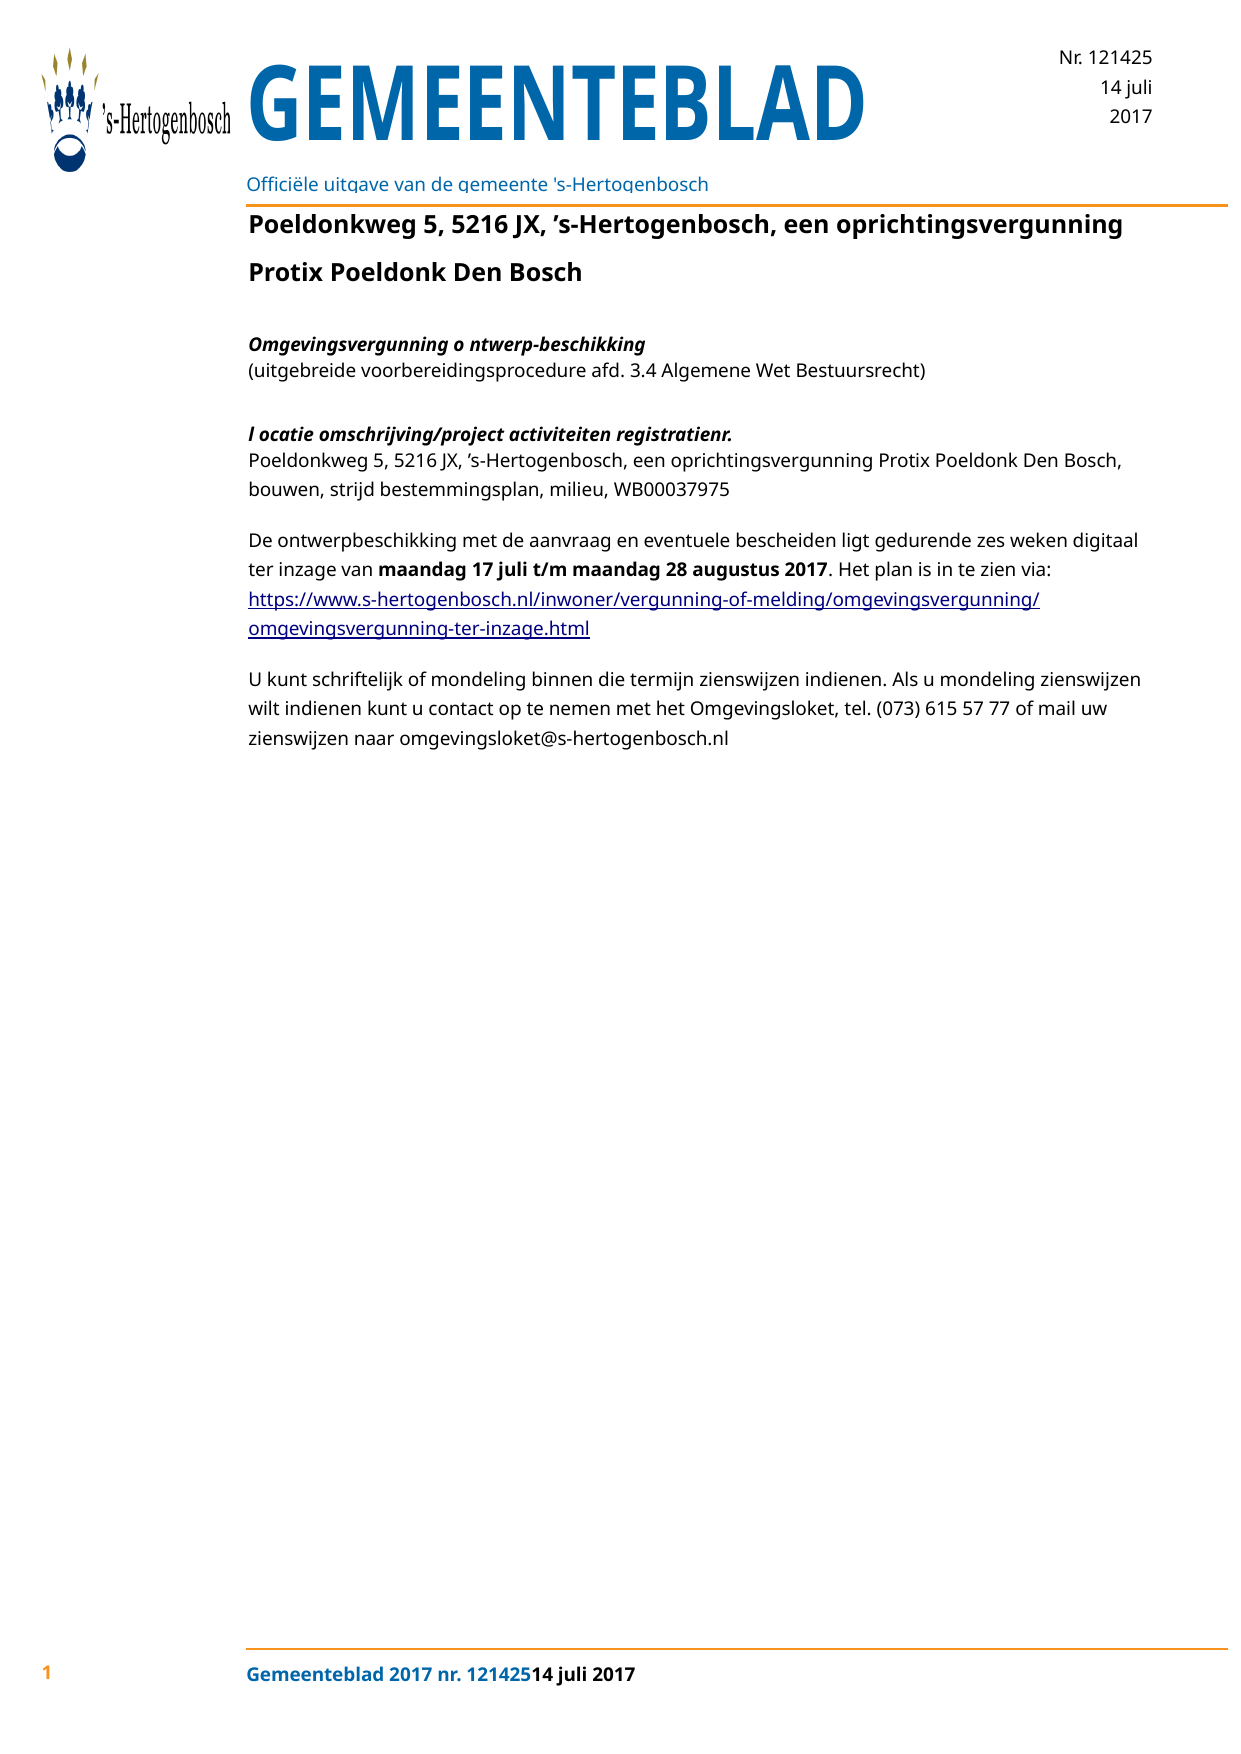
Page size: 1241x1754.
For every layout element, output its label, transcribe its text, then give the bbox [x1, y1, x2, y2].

text (uitgebreide voorbereidingsprocedure afd. 3.4 Algemene Wet Bestuursrecht) [248, 357, 1152, 383]
picture [41, 47, 231, 172]
text De ontwerpbeschikking met de aanvraag en eventuele bescheiden ligt gedurende zes weken digitaal ter inzage van maandag 17 juli t/m maandag 28 augustus 2017. Het plan is in te zien via: https://www.s-hertogenbosch.nl/inwoner/vergunning-of-melding/omgevingsvergunning/omgevingsvergunning-ter-inzage.html [248, 527, 1152, 641]
text Omgevingsvergunning o ntwerp-beschikking [248, 331, 1152, 357]
text U kunt schriftelijk of mondeling binnen die termijn zienswijzen indienen. Als u mondeling zienswijzen wilt indienen kunt u contact op te nemen met het Omgevingsloket, tel. (073) 615 57 77 of mail uw zienswijzen naar omgevingsloket@s-hertogenbosch.nl [248, 666, 1152, 751]
text Poeldonkweg 5, 5216 JX, ’s-Hertogenbosch, een oprichtingsvergunning Protix Poeldonk Den Bosch, bouwen, strijd bestemmingsplan, milieu, WB00037975 [248, 447, 1152, 502]
text l ocatie omschrijving/project activiteiten registratienr. [248, 421, 1152, 447]
text Poeldonkweg 5, 5216 JX, ’s-Hertogenbosch, een oprichtingsvergunning Protix Poeldonk Den Bosch [248, 207, 1152, 288]
